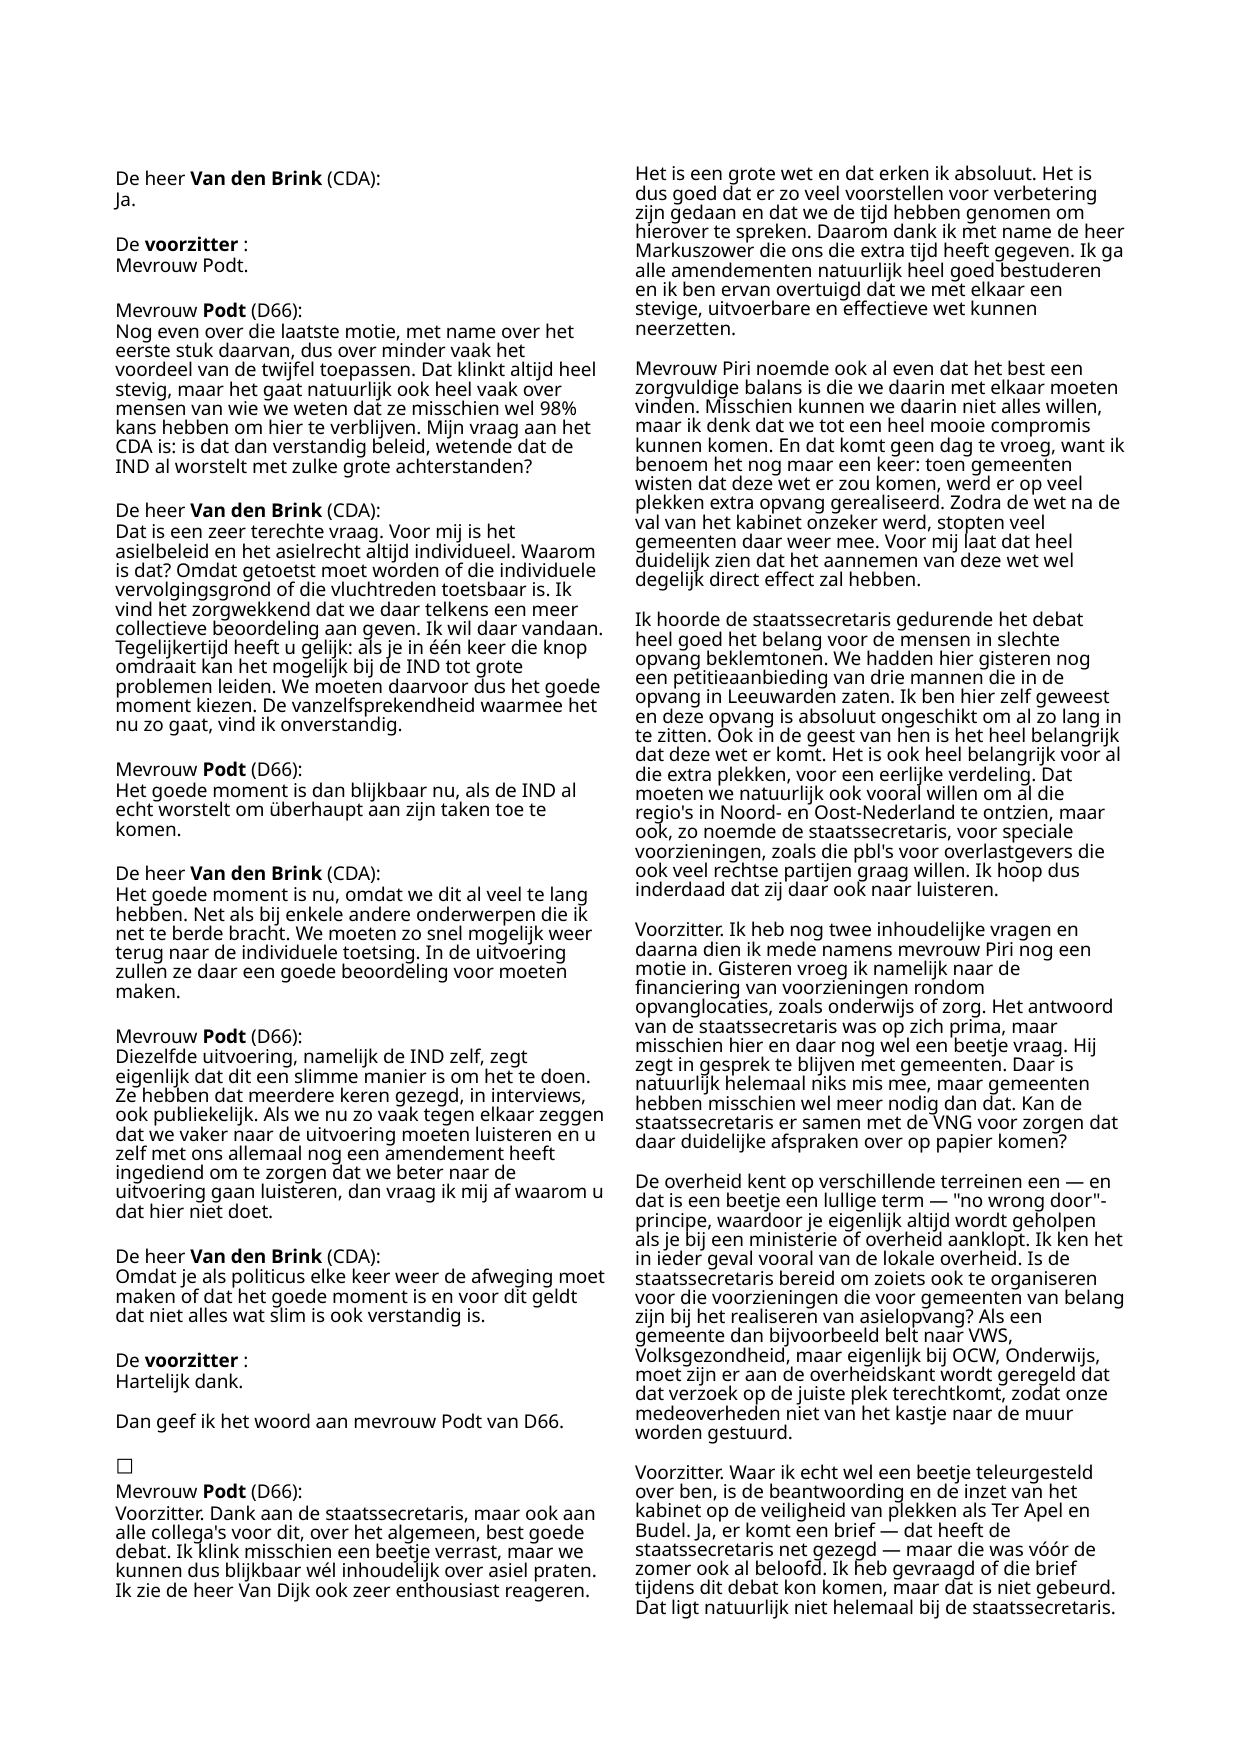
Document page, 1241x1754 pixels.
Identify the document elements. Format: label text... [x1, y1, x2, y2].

text Het goede moment is dan blijkbaar nu, als de IND al echt worstelt om überhaupt aan zijn taken toe te komen. [115, 782, 605, 840]
text De heer Van den Brink (CDA): [115, 861, 605, 886]
text Voorzitter. Dank aan de staatssecretaris, maar ook aan alle collega's voor dit, over het algemeen, best goede debat. Ik klink misschien een beetje verrast, maar we kunnen dus blijkbaar wél inhoudelijk over asiel praten. Ik zie de heer Van Dijk ook zeer enthousiast reageren. [115, 1504, 605, 1601]
text ⬜ [115, 1453, 605, 1479]
text De voorzitter : [115, 1347, 605, 1373]
text Mevrouw Podt. [115, 257, 605, 276]
text Voorzitter. Waar ik echt wel een beetje teleurgesteld over ben, is de beantwoording en de inzet van het kabinet op de veiligheid van plekken als Ter Apel en Budel. Ja, er komt een brief — dat heeft de staatssecretaris net gezegd — maar die was vóór de zomer ook al beloofd. Ik heb gevraagd of die brief tijdens dit debat kon komen, maar dat is niet gebeurd. Dat ligt natuurlijk niet helemaal bij de staatssecretaris. [635, 1464, 1125, 1618]
text Het is een grote wet en dat erken ik absoluut. Het is dus goed dat er zo veel voorstellen voor verbetering zijn gedaan en dat we de tijd hebben genomen om hierover te spreken. Daarom dank ik met name de heer Markuszower die ons die extra tijd heeft gegeven. Ik ga alle amendementen natuurlijk heel goed bestuderen en ik ben ervan overtuigd dat we met elkaar een stevige, uitvoerbare en effectieve wet kunnen neerzetten. [635, 165, 1125, 339]
text Hartelijk dank. [115, 1373, 605, 1392]
text Het goede moment is nu, omdat we dit al veel te lang hebben. Net als bij enkele andere onderwerpen die ik net te berde bracht. We moeten zo snel mogelijk weer terug naar de individuele toetsing. In de uitvoering zullen ze daar een goede beoordeling voor moeten maken. [115, 886, 605, 1002]
text Dan geef ik het woord aan mevrouw Podt van D66. [115, 1413, 605, 1432]
text Mevrouw Piri noemde ook al even dat het best een zorgvuldige balans is die we daarin met elkaar moeten vinden. Misschien kunnen we daarin niet alles willen, maar ik denk dat we tot een heel mooie compromis kunnen komen. En dat komt geen dag te vroeg, want ik benoem het nog maar een keer: toen gemeenten wisten dat deze wet er zou komen, werd er op veel plekken extra opvang gerealiseerd. Zodra de wet na de val van het kabinet onzeker werd, stopten veel gemeenten daar weer mee. Voor mij laat dat heel duidelijk zien dat het aannemen van deze wet wel degelijk direct effect zal hebben. [635, 359, 1125, 591]
text De heer Van den Brink (CDA): [115, 498, 605, 523]
text Ja. [115, 191, 605, 210]
text Nog even over die laatste motie, met name over het eerste stuk daarvan, dus over minder vaak het voordeel van de twijfel toepassen. Dat klinkt altijd heel stevig, maar het gaat natuurlijk ook heel vaak over mensen van wie we weten dat ze misschien wel 98% kans hebben om hier te verblijven. Mijn vraag aan het CDA is: is dat dan verstandig beleid, wetende dat de IND al worstelt met zulke grote achterstanden? [115, 323, 605, 477]
text Mevrouw Podt (D66): [115, 297, 605, 323]
text Mevrouw Podt (D66): [115, 756, 605, 782]
text De overheid kent op verschillende terreinen een — en dat is een beetje een lullige term — "no wrong door"-principe, waardoor je eigenlijk altijd wordt geholpen als je bij een ministerie of overheid aanklopt. Ik ken het in ieder geval vooral van de lokale overheid. Is de staatssecretaris bereid om zoiets ook te organiseren voor die voorzieningen die voor gemeenten van belang zijn bij het realiseren van asielopvang? Als een gemeente dan bijvoorbeeld belt naar VWS, Volksgezondheid, maar eigenlijk bij OCW, Onderwijs, moet zijn er aan de overheidskant wordt geregeld dat dat verzoek op de juiste plek terechtkomt, zodat onze medeoverheden niet van het kastje naar de muur worden gestuurd. [635, 1173, 1125, 1443]
text Diezelfde uitvoering, namelijk de IND zelf, zegt eigenlijk dat dit een slimme manier is om het te doen. Ze hebben dat meerdere keren gezegd, in interviews, ook publiekelijk. Als we nu zo vaak tegen elkaar zeggen dat we vaker naar de uitvoering moeten luisteren en u zelf met ons allemaal nog een amendement heeft ingediend om te zorgen dat we beter naar de uitvoering gaan luisteren, dan vraag ik mij af waarom u dat hier niet doet. [115, 1048, 605, 1222]
text Dat is een zeer terechte vraag. Voor mij is het asielbeleid en het asielrecht altijd individueel. Waarom is dat? Omdat getoetst moet worden of die individuele vervolgingsgrond of die vluchtreden toetsbaar is. Ik vind het zorgwekkend dat we daar telkens een meer collectieve beoordeling aan geven. Ik wil daar vandaan. Tegelijkertijd heeft u gelijk: als je in één keer die knop omdraait kan het mogelijk bij de IND tot grote problemen leiden. We moeten daarvoor dus het goede moment kiezen. De vanzelfsprekendheid waarmee het nu zo gaat, vind ik onverstandig. [115, 523, 605, 735]
text De heer Van den Brink (CDA): [115, 1243, 605, 1268]
text Mevrouw Podt (D66): [115, 1023, 605, 1048]
text De heer Van den Brink (CDA): [115, 165, 605, 191]
text Voorzitter. Ik heb nog twee inhoudelijke vragen en daarna dien ik mede namens mevrouw Piri nog een motie in. Gisteren vroeg ik namelijk naar de financiering van voorzieningen rondom opvanglocaties, zoals onderwijs of zorg. Het antwoord van de staatssecretaris was op zich prima, maar misschien hier en daar nog wel een beetje vraag. Hij zegt in gesprek te blijven met gemeenten. Daar is natuurlijk helemaal niks mis mee, maar gemeenten hebben misschien wel meer nodig dan dat. Kan de staatssecretaris er samen met de VNG voor zorgen dat daar duidelijke afspraken over op papier komen? [635, 921, 1125, 1152]
text Mevrouw Podt (D66): [115, 1479, 605, 1504]
text De voorzitter : [115, 231, 605, 257]
text Omdat je als politicus elke keer weer de afweging moet maken of dat het goede moment is en voor dit geldt dat niet alles wat slim is ook verstandig is. [115, 1268, 605, 1326]
text Ik hoorde de staatssecretaris gedurende het debat heel goed het belang voor de mensen in slechte opvang beklemtonen. We hadden hier gisteren nog een petitieaanbieding van drie mannen die in de opvang in Leeuwarden zaten. Ik ben hier zelf geweest en deze opvang is absoluut ongeschikt om al zo lang in te zitten. Ook in de geest van hen is het heel belangrijk dat deze wet er komt. Het is ook heel belangrijk voor al die extra plekken, voor een eerlijke verdeling. Dat moeten we natuurlijk ook vooral willen om al die regio's in Noord- en Oost-Nederland te ontzien, maar ook, zo noemde de staatssecretaris, voor speciale voorzieningen, zoals die pbl's voor overlastgevers die ook veel rechtse partijen graag willen. Ik hoop dus inderdaad dat zij daar ook naar luisteren. [635, 611, 1125, 901]
